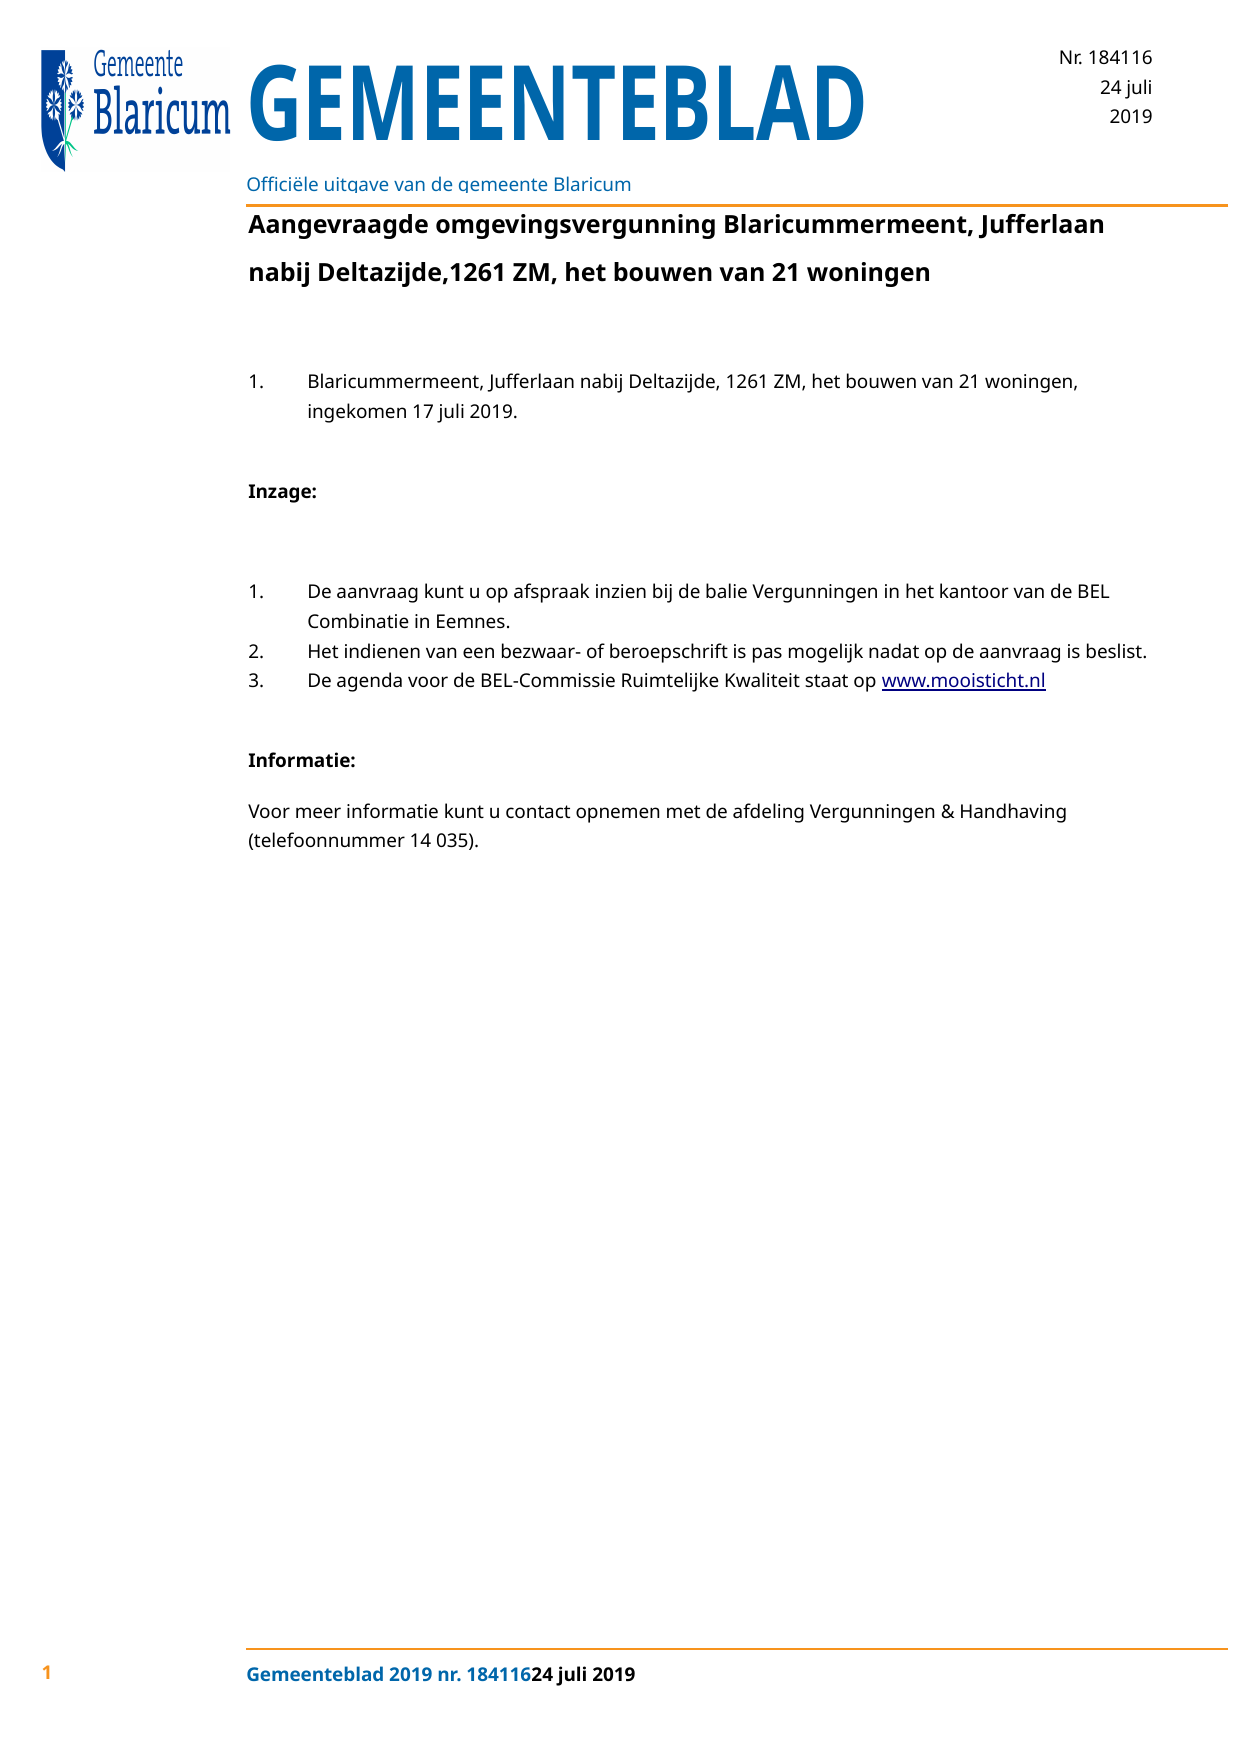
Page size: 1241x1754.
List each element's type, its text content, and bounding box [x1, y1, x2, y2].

list De aanvraag kunt u op afspraak inzien bij de balie Vergunningen in het kantoor van de BEL Combinatie in Eemnes. [248, 579, 1152, 634]
text Informatie: [248, 747, 1152, 773]
text Inzage: [248, 478, 1152, 504]
text Aangevraagde omgevingsvergunning Blaricummermeent, Jufferlaan nabij Deltazijde,1261 ZM, het bouwen van 21 woningen [248, 207, 1152, 288]
text Voor meer informatie kunt u contact opnemen met de afdeling Vergunningen & Handhaving (telefoonnummer 14 035). [248, 798, 1152, 853]
list De agenda voor de BEL-Commissie Ruimtelijke Kwaliteit staat op www.mooisticht.nl [248, 667, 1152, 693]
list Blaricummermeent, Jufferlaan nabij Deltazijde, 1261 ZM, het bouwen van 21 woningen, ingekomen 17 juli 2019. [248, 368, 1152, 424]
list Het indienen van een bezwaar- of beroepschrift is pas mogelijk nadat op de aanvraag is beslist. [248, 638, 1152, 664]
picture [41, 47, 231, 172]
